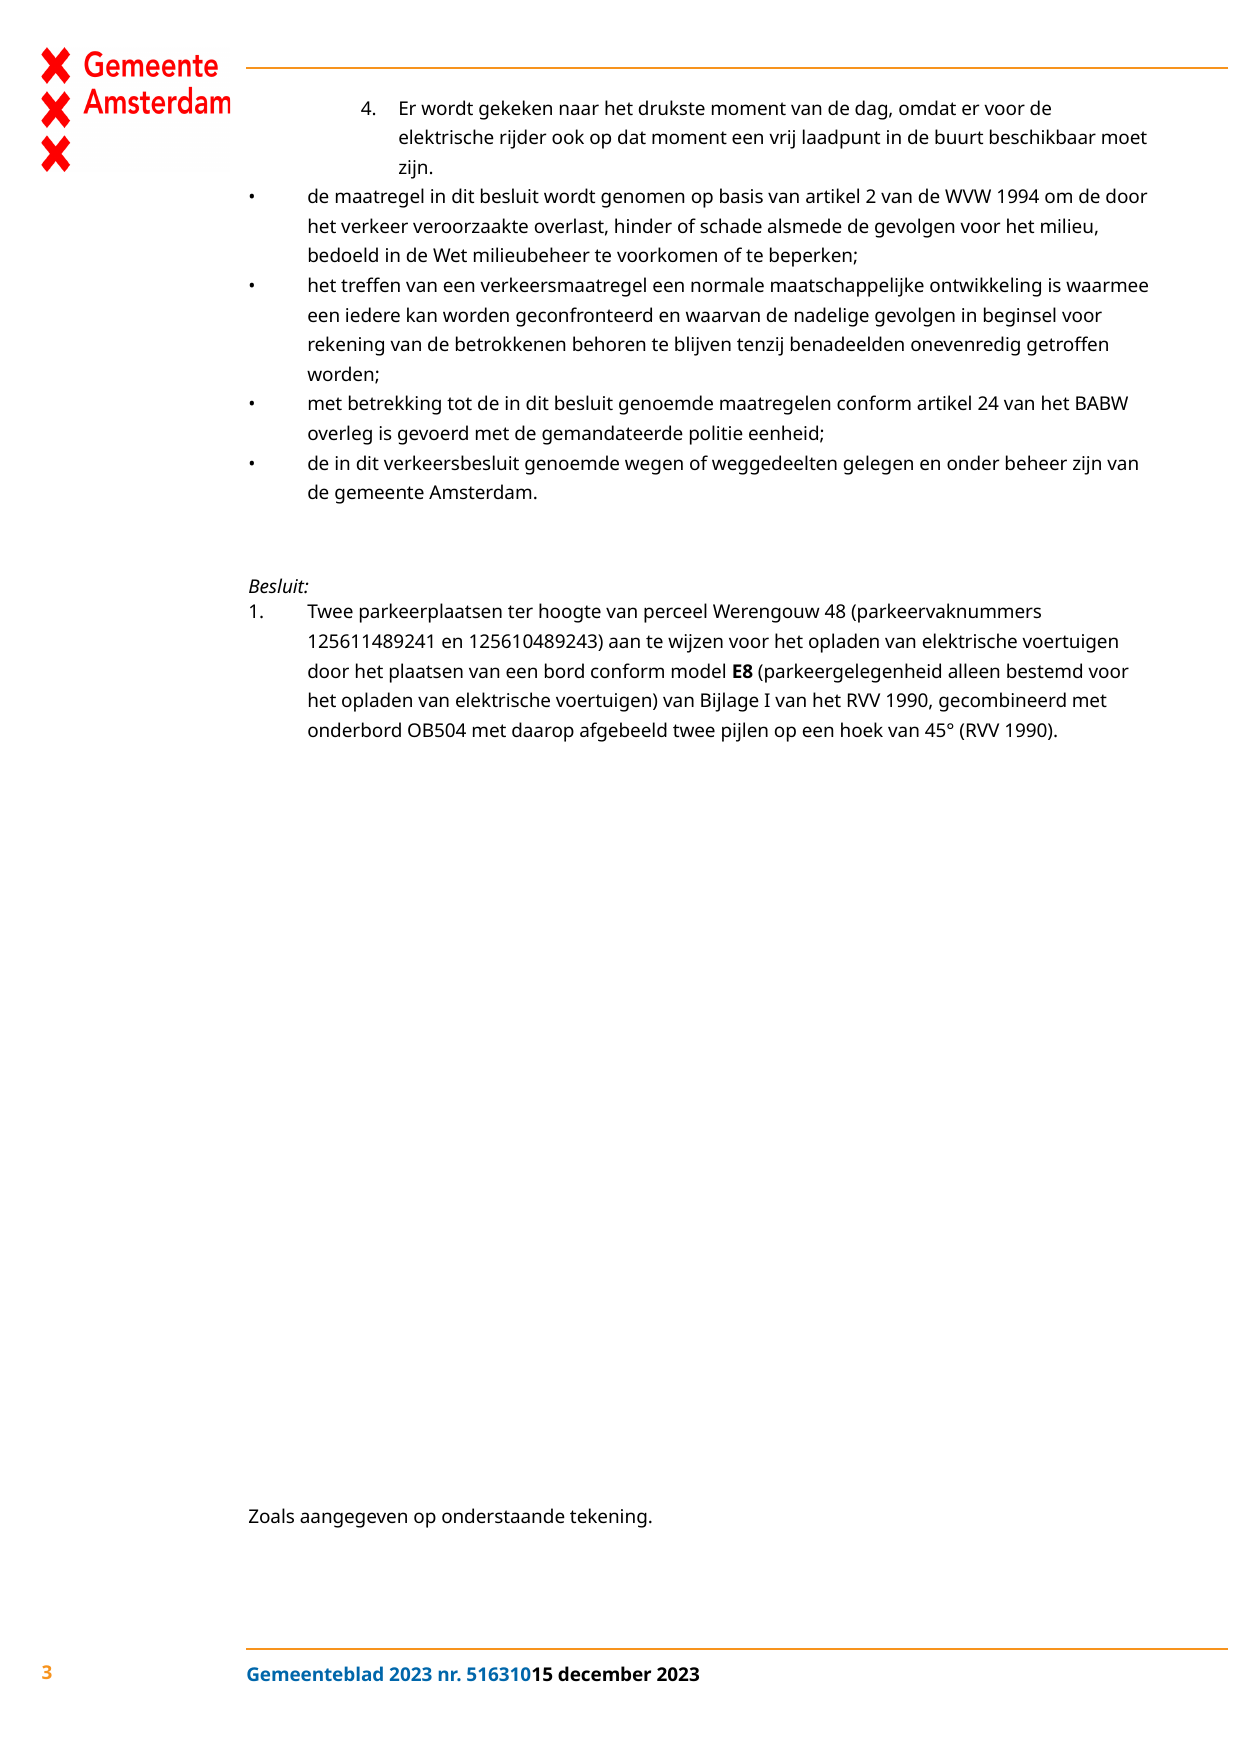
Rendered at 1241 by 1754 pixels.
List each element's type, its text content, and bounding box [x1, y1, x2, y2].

list met betrekking tot de in dit besluit genoemde maatregelen conform artikel 24 van het BABW overleg is gevoerd met de gemandateerde politie eenheid; [248, 391, 1152, 446]
list Twee parkeerplaatsen ter hoogte van perceel Werengouw 48 (parkeervaknummers 125611489241 en 125610489243) aan te wijzen voor het opladen van elektrische voertuigen door het plaatsen van een bord conform model E8 (parkeergelegenheid alleen bestemd voor het opladen van elektrische voertuigen) van Bijlage I van het RVV 1990, gecombineerd met onderbord OB504 met daarop afgebeeld twee pijlen op een hoek van 45° (RVV 1990). [248, 599, 1152, 743]
list Er wordt gekeken naar het drukste moment van de dag, omdat er voor de elektrische rijder ook op dat moment een vrij laadpunt in de buurt beschikbaar moet zijn. [361, 95, 1152, 180]
text Zoals aangegeven op onderstaande tekening. [248, 1503, 1152, 1528]
list de in dit verkeersbesluit genoemde wegen of weggedeelten gelegen en onder beheer zijn van de gemeente Amsterdam. [248, 450, 1152, 505]
text Besluit: [248, 573, 1152, 599]
list de maatregel in dit besluit wordt genomen op basis van artikel 2 van de WVW 1994 om de door het verkeer veroorzaakte overlast, hinder of schade alsmede de gevolgen voor het milieu, bedoeld in de Wet milieubeheer te voorkomen of te beperken; [248, 183, 1152, 268]
list het treffen van een verkeersmaatregel een normale maatschappelijke ontwikkeling is waarmee een iedere kan worden geconfronteerd en waarvan de nadelige gevolgen in beginsel voor rekening van de betrokkenen behoren te blijven tenzij benadeelden onevenredig getroffen worden; [248, 272, 1152, 387]
picture [41, 47, 231, 172]
